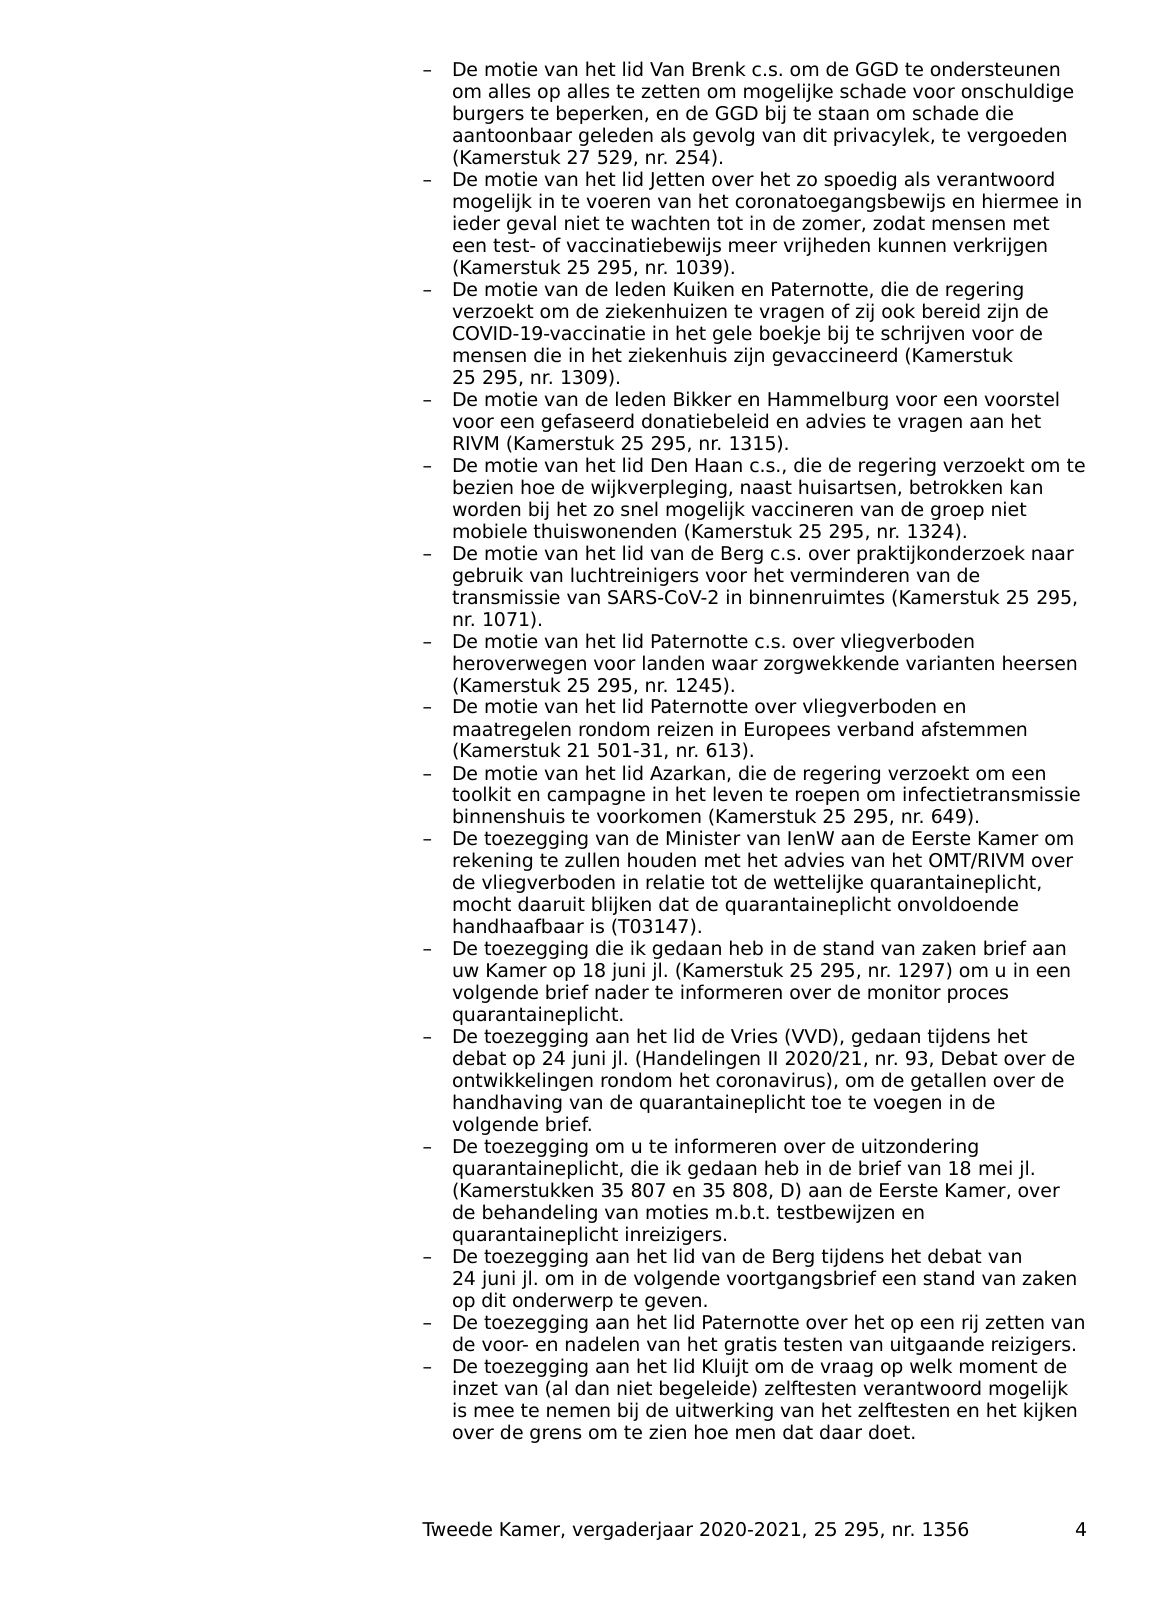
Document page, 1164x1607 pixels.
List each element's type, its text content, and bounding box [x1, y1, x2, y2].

text – De motie van het lid Azarkan, die de regering verzoekt om een toolkit en campagne in het leven te roepen om infectietransmissie binnenshuis te voorkomen (Kamerstuk 25 295, nr. 649). [422, 762, 1087, 828]
text – De toezegging aan het lid Kluijt om de vraag op welk moment de inzet van (al dan niet begeleide) zelftesten verantwoord mogelijk is mee te nemen bij de uitwerking van het zelftesten en het kijken over de grens om te zien hoe men dat daar doet. [422, 1356, 1087, 1444]
text – De toezegging aan het lid van de Berg tijdens het debat van 24 juni jl. om in de volgende voortgangsbrief een stand van zaken op dit onderwerp te geven. [422, 1246, 1087, 1312]
text – De motie van het lid Van Brenk c.s. om de GGD te ondersteunen om alles op alles te zetten om mogelijke schade voor onschuldige burgers te beperken, en de GGD bij te staan om schade die aantoonbaar geleden als gevolg van dit privacylek, te vergoeden (Kamerstuk 27 529, nr. 254). [422, 59, 1087, 169]
text – De motie van het lid van de Berg c.s. over praktijkonderzoek naar gebruik van luchtreinigers voor het verminderen van de transmissie van SARS-CoV-2 in binnenruimtes (Kamerstuk 25 295, nr. 1071). [422, 543, 1087, 631]
text – De motie van het lid Paternotte over vliegverboden en maatregelen rondom reizen in Europees verband afstemmen (Kamerstuk 21 501-31, nr. 613). [422, 696, 1087, 762]
text – De motie van het lid Jetten over het zo spoedig als verantwoord mogelijk in te voeren van het coronatoegangsbewijs en hiermee in ieder geval niet te wachten tot in de zomer, zodat mensen met een test- of vaccinatiebewijs meer vrijheden kunnen verkrijgen (Kamerstuk 25 295, nr. 1039). [422, 169, 1087, 279]
text – De toezegging om u te informeren over de uitzondering quarantaineplicht, die ik gedaan heb in de brief van 18 mei jl. (Kamerstukken 35 807 en 35 808, D) aan de Eerste Kamer, over de behandeling van moties m.b.t. testbewijzen en quarantaineplicht inreizigers. [422, 1136, 1087, 1246]
text – De toezegging aan het lid Paternotte over het op een rij zetten van de voor- en nadelen van het gratis testen van uitgaande reizigers. [422, 1312, 1087, 1356]
text – De motie van de leden Kuiken en Paternotte, die de regering verzoekt om de ziekenhuizen te vragen of zij ook bereid zijn de COVID-19-vaccinatie in het gele boekje bij te schrijven voor de mensen die in het ziekenhuis zijn gevaccineerd (Kamerstuk 25 295, nr. 1309). [422, 279, 1087, 389]
text – De toezegging die ik gedaan heb in de stand van zaken brief aan uw Kamer op 18 juni jl. (Kamerstuk 25 295, nr. 1297) om u in een volgende brief nader te informeren over de monitor proces quarantaineplicht. [422, 938, 1087, 1026]
text – De toezegging van de Minister van IenW aan de Eerste Kamer om rekening te zullen houden met het advies van het OMT/RIVM over de vliegverboden in relatie tot de wettelijke quarantaineplicht, mocht daaruit blijken dat de quarantaineplicht onvoldoende handhaafbaar is (T03147). [422, 828, 1087, 938]
text – De motie van het lid Den Haan c.s., die de regering verzoekt om te bezien hoe de wijkverpleging, naast huisartsen, betrokken kan worden bij het zo snel mogelijk vaccineren van de groep niet mobiele thuiswonenden (Kamerstuk 25 295, nr. 1324). [422, 455, 1087, 543]
text – De motie van het lid Paternotte c.s. over vliegverboden heroverwegen voor landen waar zorgwekkende varianten heersen (Kamerstuk 25 295, nr. 1245). [422, 631, 1087, 696]
text – De toezegging aan het lid de Vries (VVD), gedaan tijdens het debat op 24 juni jl. (Handelingen II 2020/21, nr. 93, Debat over de ontwikkelingen rondom het coronavirus), om de getallen over de handhaving van de quarantaineplicht toe te voegen in de volgende brief. [422, 1026, 1087, 1136]
text – De motie van de leden Bikker en Hammelburg voor een voorstel voor een gefaseerd donatiebeleid en advies te vragen aan het RIVM (Kamerstuk 25 295, nr. 1315). [422, 389, 1087, 455]
